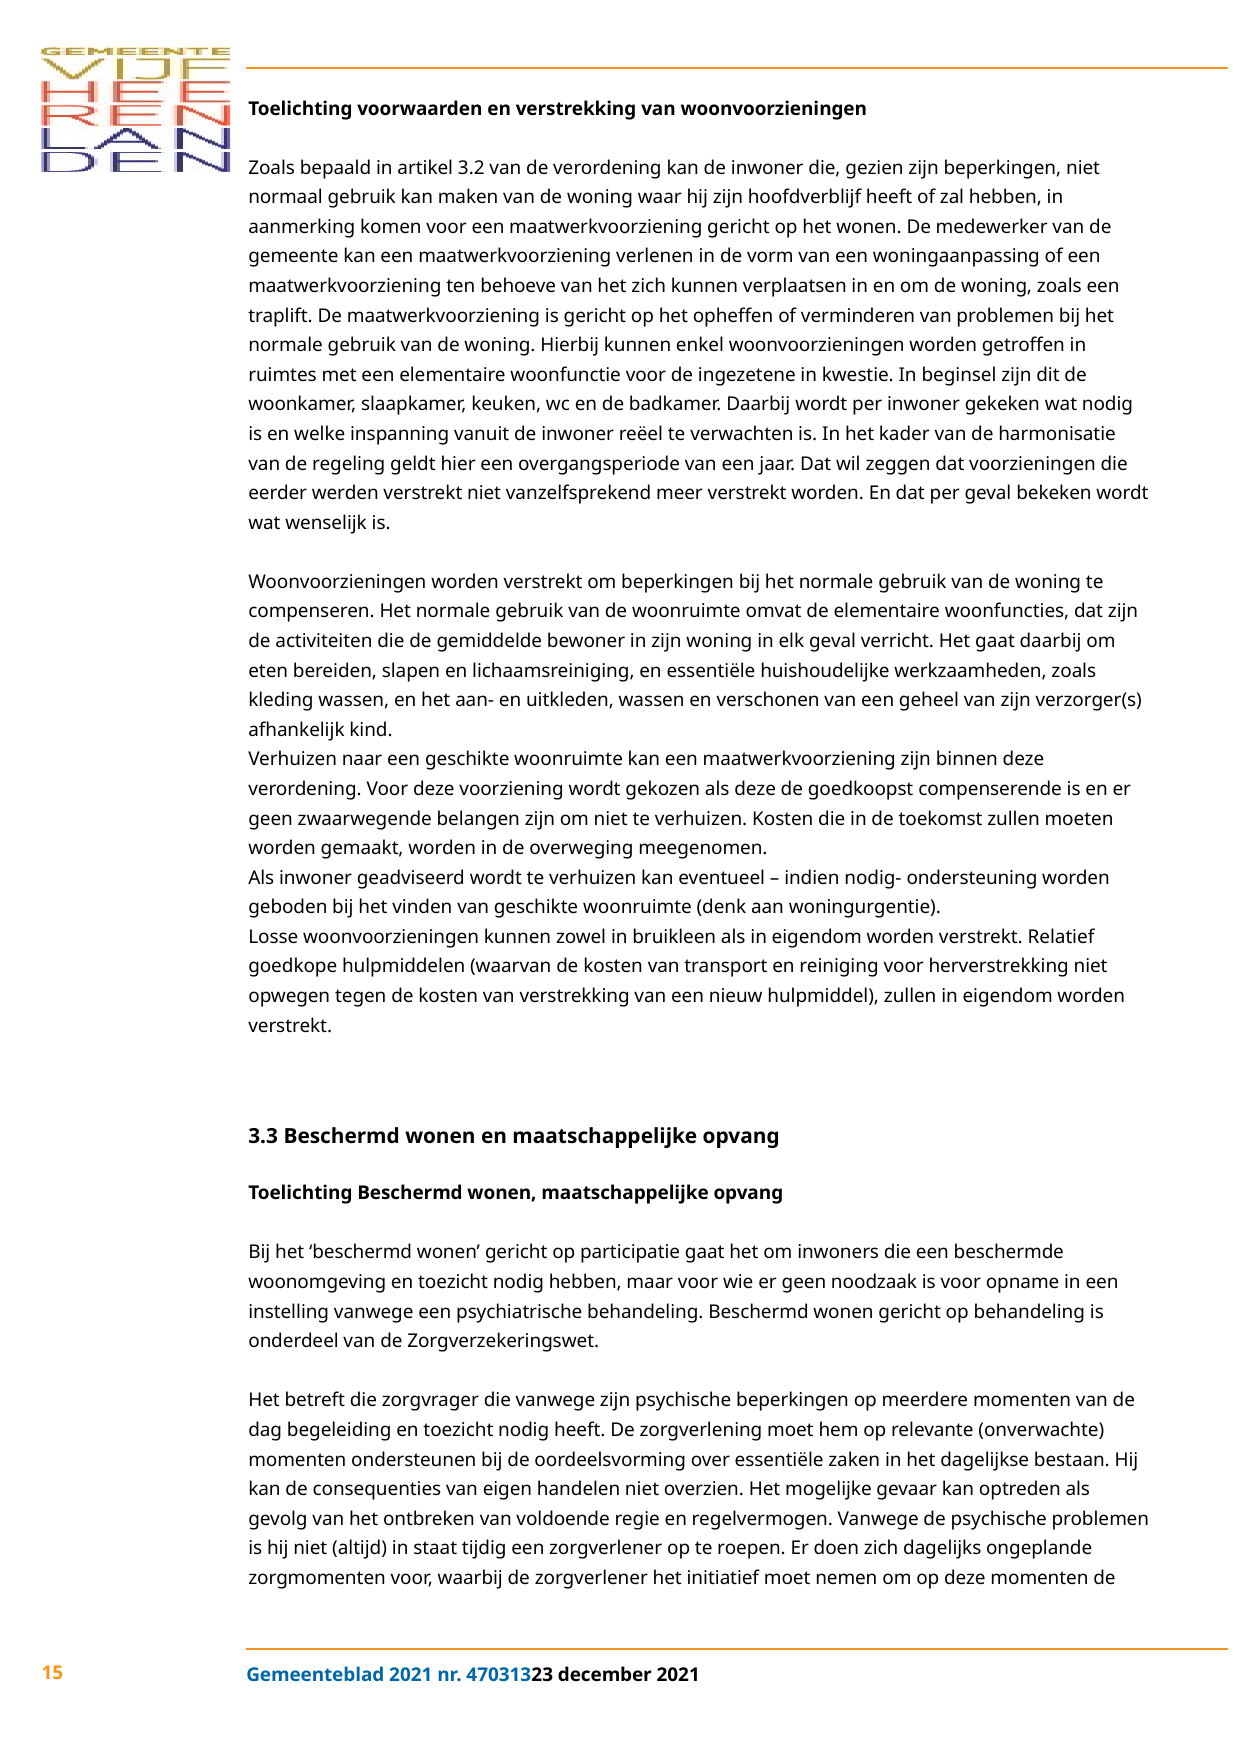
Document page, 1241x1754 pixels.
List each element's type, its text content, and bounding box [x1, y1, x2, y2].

picture [41, 47, 231, 172]
text Verhuizen naar een geschikte woonruimte kan een maatwerkvoorziening zijn binnen deze verordening. Voor deze voorziening wordt gekozen als deze de goedkoopst compenserende is en er geen zwaarwegende belangen zijn om niet te verhuizen. Kosten die in de toekomst zullen moeten worden gemaakt, worden in de overweging meegenomen. [248, 746, 1152, 860]
text Als inwoner geadviseerd wordt te verhuizen kan eventueel – indien nodig- ondersteuning worden geboden bij het vinden van geschikte woonruimte (denk aan woningurgentie). [248, 864, 1152, 919]
text Het betreft die zorgvrager die vanwege zijn psychische beperkingen op meerdere momenten van de dag begeleiding en toezicht nodig heeft. De zorgverlening moet hem op relevante (onverwachte) momenten ondersteunen bij de oordeelsvorming over essentiële zaken in het dagelijkse bestaan. Hij kan de consequenties van eigen handelen niet overzien. Het mogelijke gevaar kan optreden als gevolg van het ontbreken van voldoende regie en regelvermogen. Vanwege de psychische problemen is hij niet (altijd) in staat tijdig een zorgverlener op te roepen. Er doen zich dagelijks ongeplande zorgmomenten voor, waarbij de zorgverlener het initiatief moet nemen om op deze momenten de [248, 1387, 1152, 1590]
text Woonvoorzieningen worden verstrekt om beperkingen bij het normale gebruik van de woning te compenseren. Het normale gebruik van de woonruimte omvat de elementaire woonfuncties, dat zijn de activiteiten die de gemiddelde bewoner in zijn woning in elk geval verricht. Het gaat daarbij om eten bereiden, slapen en lichaamsreiniging, en essentiële huishoudelijke werkzaamheden, zoals kleding wassen, en het aan- en uitkleden, wassen en verschonen van een geheel van zijn verzorger(s) afhankelijk kind. [248, 568, 1152, 742]
text 3.3 Beschermd wonen en maatschappelijke opvang [248, 1121, 1152, 1150]
text Bij het ‘beschermd wonen’ gericht op participatie gaat het om inwoners die een beschermde woonomgeving en toezicht nodig hebben, maar voor wie er geen noodzaak is voor opname in een instelling vanwege een psychiatrische behandeling. Beschermd wonen gericht op behandeling is onderdeel van de Zorgverzekeringswet. [248, 1239, 1152, 1353]
text Toelichting voorwaarden en verstrekking van woonvoorzieningen [248, 95, 1152, 121]
text Zoals bepaald in artikel 3.2 van de verordening kan de inwoner die, gezien zijn beperkingen, niet normaal gebruik kan maken van de woning waar hij zijn hoofdverblijf heeft of zal hebben, in aanmerking komen voor een maatwerkvoorziening gericht op het wonen. De medewerker van de gemeente kan een maatwerkvoorziening verlenen in de vorm van een woningaanpassing of een maatwerkvoorziening ten behoeve van het zich kunnen verplaatsen in en om de woning, zoals een traplift. De maatwerkvoorziening is gericht op het opheffen of verminderen van problemen bij het normale gebruik van de woning. Hierbij kunnen enkel woonvoorzieningen worden getroffen in ruimtes met een elementaire woonfunctie voor de ingezetene in kwestie. In beginsel zijn dit de woonkamer, slaapkamer, keuken, wc en de badkamer. Daarbij wordt per inwoner gekeken wat nodig is en welke inspanning vanuit de inwoner reëel te verwachten is. In het kader van de harmonisatie van de regeling geldt hier een overgangsperiode van een jaar. Dat wil zeggen dat voorzieningen die eerder werden verstrekt niet vanzelfsprekend meer verstrekt worden. En dat per geval bekeken wordt wat wenselijk is. [248, 154, 1152, 535]
text Toelichting Beschermd wonen, maatschappelijke opvang [248, 1179, 1152, 1205]
text Losse woonvoorzieningen kunnen zowel in bruikleen als in eigendom worden verstrekt. Relatief goedkope hulpmiddelen (waarvan de kosten van transport en reiniging voor herverstrekking niet opwegen tegen de kosten van verstrekking van een nieuw hulpmiddel), zullen in eigendom worden verstrekt. [248, 923, 1152, 1038]
